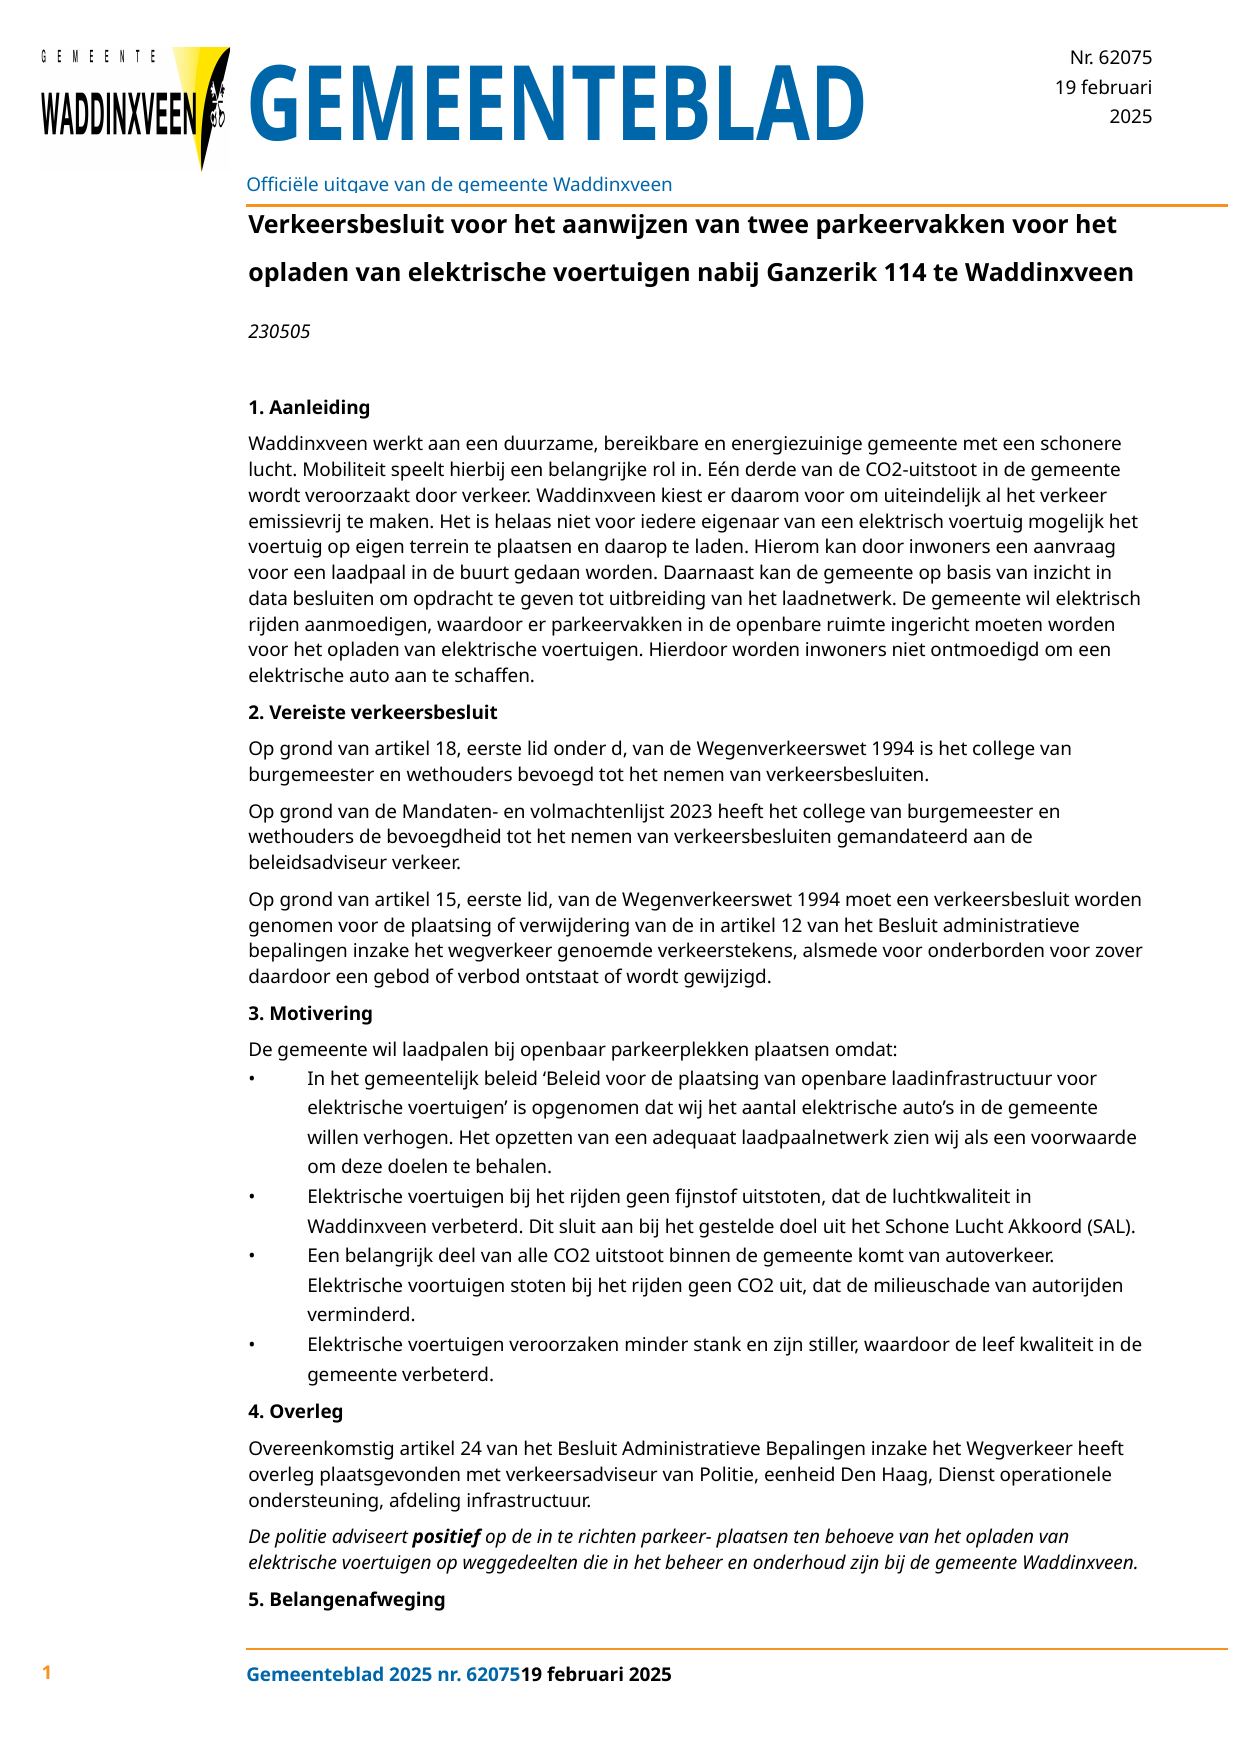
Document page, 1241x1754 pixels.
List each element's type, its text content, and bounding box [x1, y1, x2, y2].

list Een belangrijk deel van alle CO2 uitstoot binnen de gemeente komt van autoverkeer. Elektrische voortuigen stoten bij het rijden geen CO2 uit, dat de milieuschade van autorijden verminderd. [248, 1242, 1152, 1327]
text 230505 [248, 318, 1152, 344]
text 4. Overleg [248, 1399, 1152, 1424]
text De gemeente wil laadpalen bij openbaar parkeerplekken plaatsen omdat: [248, 1037, 1152, 1062]
text 2. Vereiste verkeersbesluit [248, 699, 1152, 724]
list Elektrische voertuigen bij het rijden geen fijnstof uitstoten, dat de luchtkwaliteit in Waddinxveen verbeterd. Dit sluit aan bij het gestelde doel uit het Schone Lucht Akkoord (SAL). [248, 1183, 1152, 1238]
text 3. Motivering [248, 1000, 1152, 1026]
text Verkeersbesluit voor het aanwijzen van twee parkeervakken voor het opladen van elektrische voertuigen nabij Ganzerik 114 te Waddinxveen [248, 207, 1152, 288]
text 5. Belangenafweging [248, 1586, 1152, 1612]
text Op grond van de Mandaten- en volmachtenlijst 2023 heeft het college van burgemeester en wethouders de bevoegdheid tot het nemen van verkeersbesluiten gemandateerd aan de beleidsadviseur verkeer. [248, 798, 1152, 875]
picture [41, 47, 231, 172]
text Op grond van artikel 15, eerste lid, van de Wegenverkeerswet 1994 moet een verkeersbesluit worden genomen voor de plaatsing of verwijdering van de in artikel 12 van het Besluit administratieve bepalingen inzake het wegverkeer genoemde verkeerstekens, alsmede voor onderborden voor zover daardoor een gebod of verbod ontstaat of wordt gewijzigd. [248, 886, 1152, 989]
list In het gemeentelijk beleid ‘Beleid voor de plaatsing van openbare laadinfrastructuur voor elektrische voertuigen’ is opgenomen dat wij het aantal elektrische auto’s in de gemeente willen verhogen. Het opzetten van een adequaat laadpaalnetwerk zien wij als een voorwaarde om deze doelen te behalen. [248, 1065, 1152, 1179]
text De politie adviseert positief op de in te richten parkeer- plaatsen ten behoeve van het opladen van elektrische voertuigen op weggedeelten die in het beheer en onderhoud zijn bij de gemeente Waddinxveen. [248, 1523, 1152, 1575]
text Op grond van artikel 18, eerste lid onder d, van de Wegenverkeerswet 1994 is het college van burgemeester en wethouders bevoegd tot het nemen van verkeersbesluiten. [248, 736, 1152, 787]
list Elektrische voertuigen veroorzaken minder stank en zijn stiller, waardoor de leef kwaliteit in de gemeente verbeterd. [248, 1331, 1152, 1386]
text Overeenkomstig artikel 24 van het Besluit Administratieve Bepalingen inzake het Wegverkeer heeft overleg plaatsgevonden met verkeersadviseur van Politie, eenheid Den Haag, Dienst operationele ondersteuning, afdeling infrastructuur. [248, 1435, 1152, 1512]
text Waddinxveen werkt aan een duurzame, bereikbare en energiezuinige gemeente met een schonere lucht. Mobiliteit speelt hierbij een belangrijke rol in. Eén derde van de CO2-uitstoot in de gemeente wordt veroorzaakt door verkeer. Waddinxveen kiest er daarom voor om uiteindelijk al het verkeer emissievrij te maken. Het is helaas niet voor iedere eigenaar van een elektrisch voertuig mogelijk het voertuig op eigen terrein te plaatsen en daarop te laden. Hierom kan door inwoners een aanvraag voor een laadpaal in de buurt gedaan worden. Daarnaast kan de gemeente op basis van inzicht in data besluiten om opdracht te geven tot uitbreiding van het laadnetwerk. De gemeente wil elektrisch rijden aanmoedigen, waardoor er parkeervakken in de openbare ruimte ingericht moeten worden voor het opladen van elektrische voertuigen. Hierdoor worden inwoners niet ontmoedigd om een elektrische auto aan te schaffen. [248, 431, 1152, 688]
text 1. Aanleiding [248, 394, 1152, 420]
